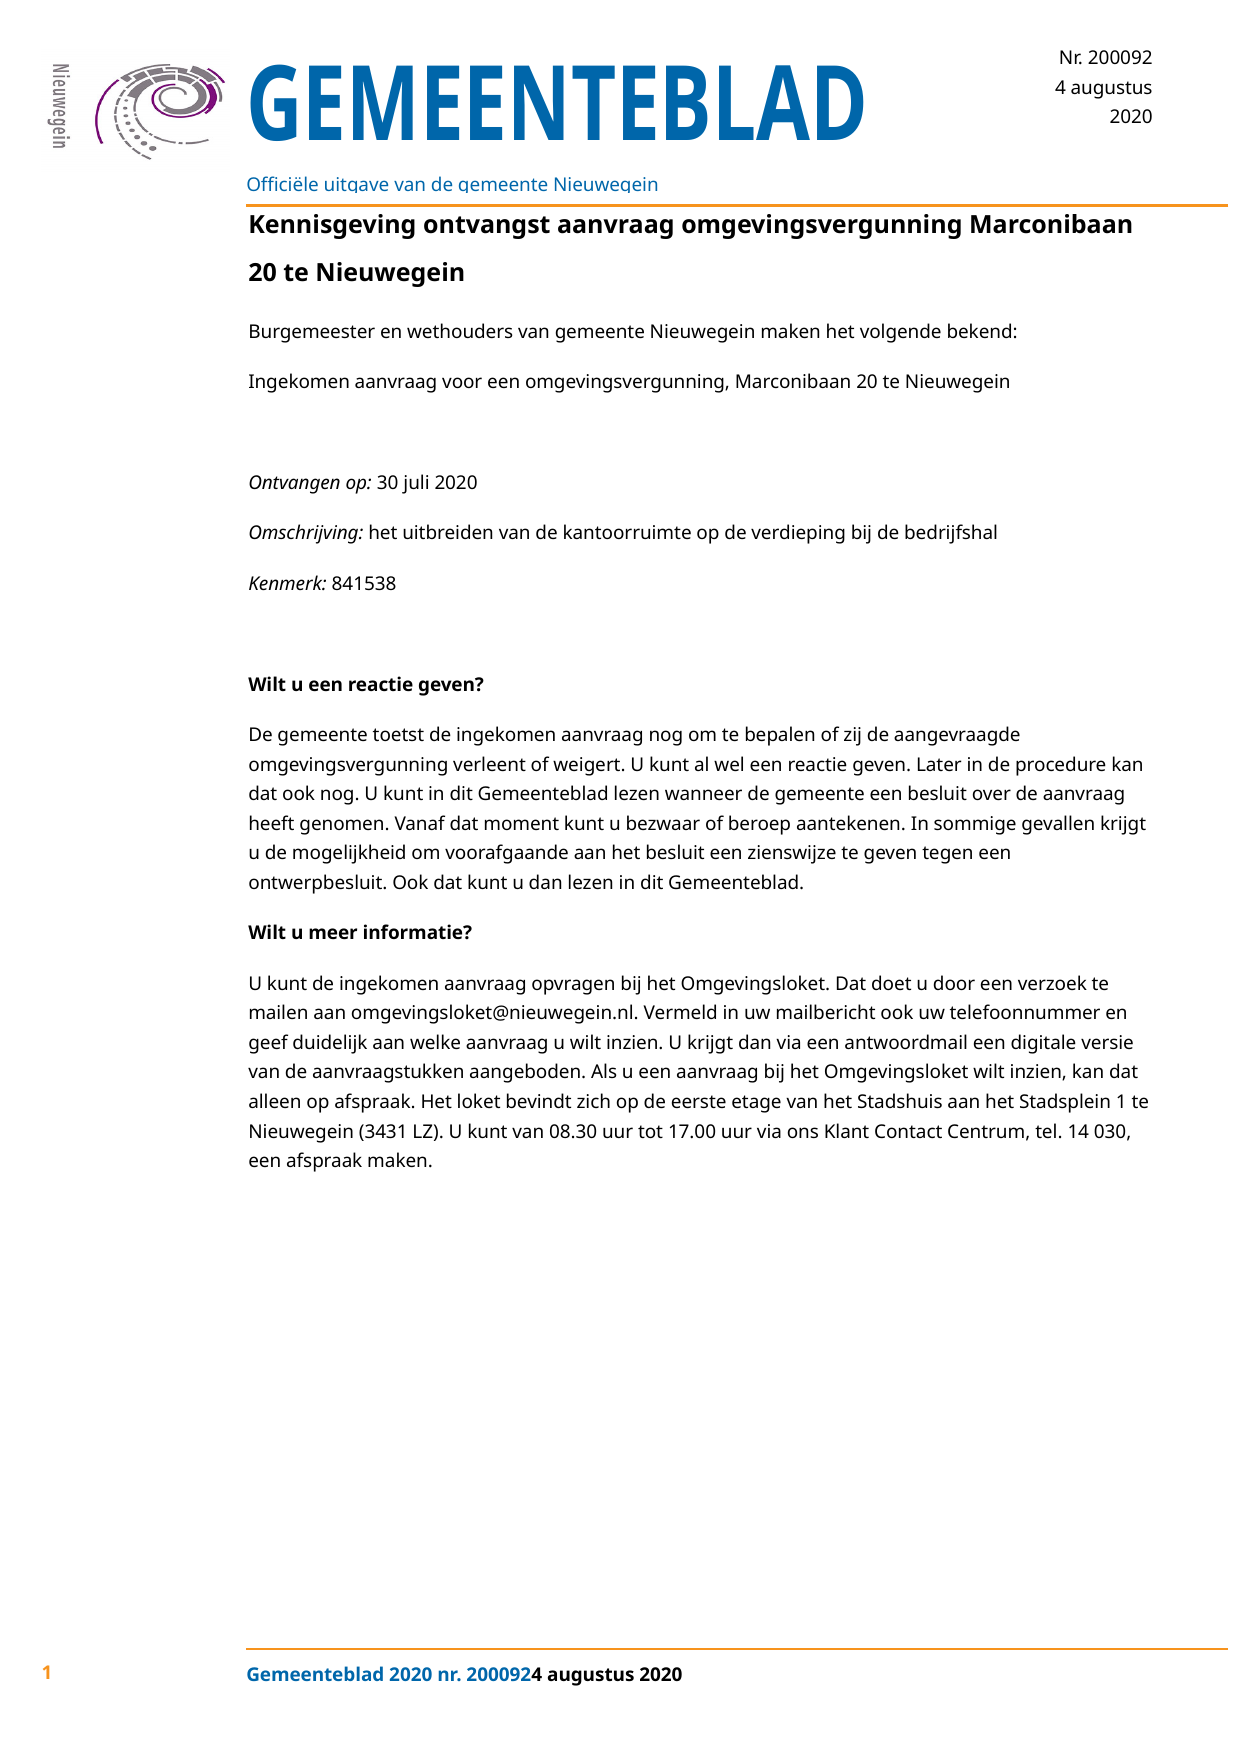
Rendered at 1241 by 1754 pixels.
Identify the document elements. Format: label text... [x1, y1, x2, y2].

picture [41, 47, 231, 172]
text U kunt de ingekomen aanvraag opvragen bij het Omgevingsloket. Dat doet u door een verzoek te mailen aan omgevingsloket@nieuwegein.nl. Vermeld in uw mailbericht ook uw telefoonnummer en geef duidelijk aan welke aanvraag u wilt inzien. U krijgt dan via een antwoordmail een digitale versie van de aanvraagstukken aangeboden. Als u een aanvraag bij het Omgevingsloket wilt inzien, kan dat alleen op afspraak. Het loket bevindt zich op de eerste etage van het Stadshuis aan het Stadsplein 1 te Nieuwegein (3431 LZ). U kunt van 08.30 uur tot 17.00 uur via ons Klant Contact Centrum, tel. 14 030, een afspraak maken. [248, 970, 1152, 1173]
text Wilt u een reactie geven? [248, 671, 1152, 697]
text Ontvangen op: 30 juli 2020 [248, 469, 1152, 495]
text Wilt u meer informatie? [248, 919, 1152, 945]
text Kennisgeving ontvangst aanvraag omgevingsvergunning Marconibaan 20 te Nieuwegein [248, 207, 1152, 288]
text Burgemeester en wethouders van gemeente Nieuwegein maken het volgende bekend: [248, 318, 1152, 344]
text De gemeente toetst de ingekomen aanvraag nog om te bepalen of zij de aangevraagde omgevingsvergunning verleent of weigert. U kunt al wel een reactie geven. Later in de procedure kan dat ook nog. U kunt in dit Gemeenteblad lezen wanneer de gemeente een besluit over de aanvraag heeft genomen. Vanaf dat moment kunt u bezwaar of beroep aantekenen. In sommige gevallen krijgt u de mogelijkheid om voorafgaande aan het besluit een zienswijze te geven tegen een ontwerpbesluit. Ook dat kunt u dan lezen in dit Gemeenteblad. [248, 721, 1152, 895]
text Omschrijving: het uitbreiden van de kantoorruimte op de verdieping bij de bedrijfshal [248, 519, 1152, 545]
text Ingekomen aanvraag voor een omgevingsvergunning, Marconibaan 20 te Nieuwegein [248, 368, 1152, 394]
text Kenmerk: 841538 [248, 570, 1152, 596]
